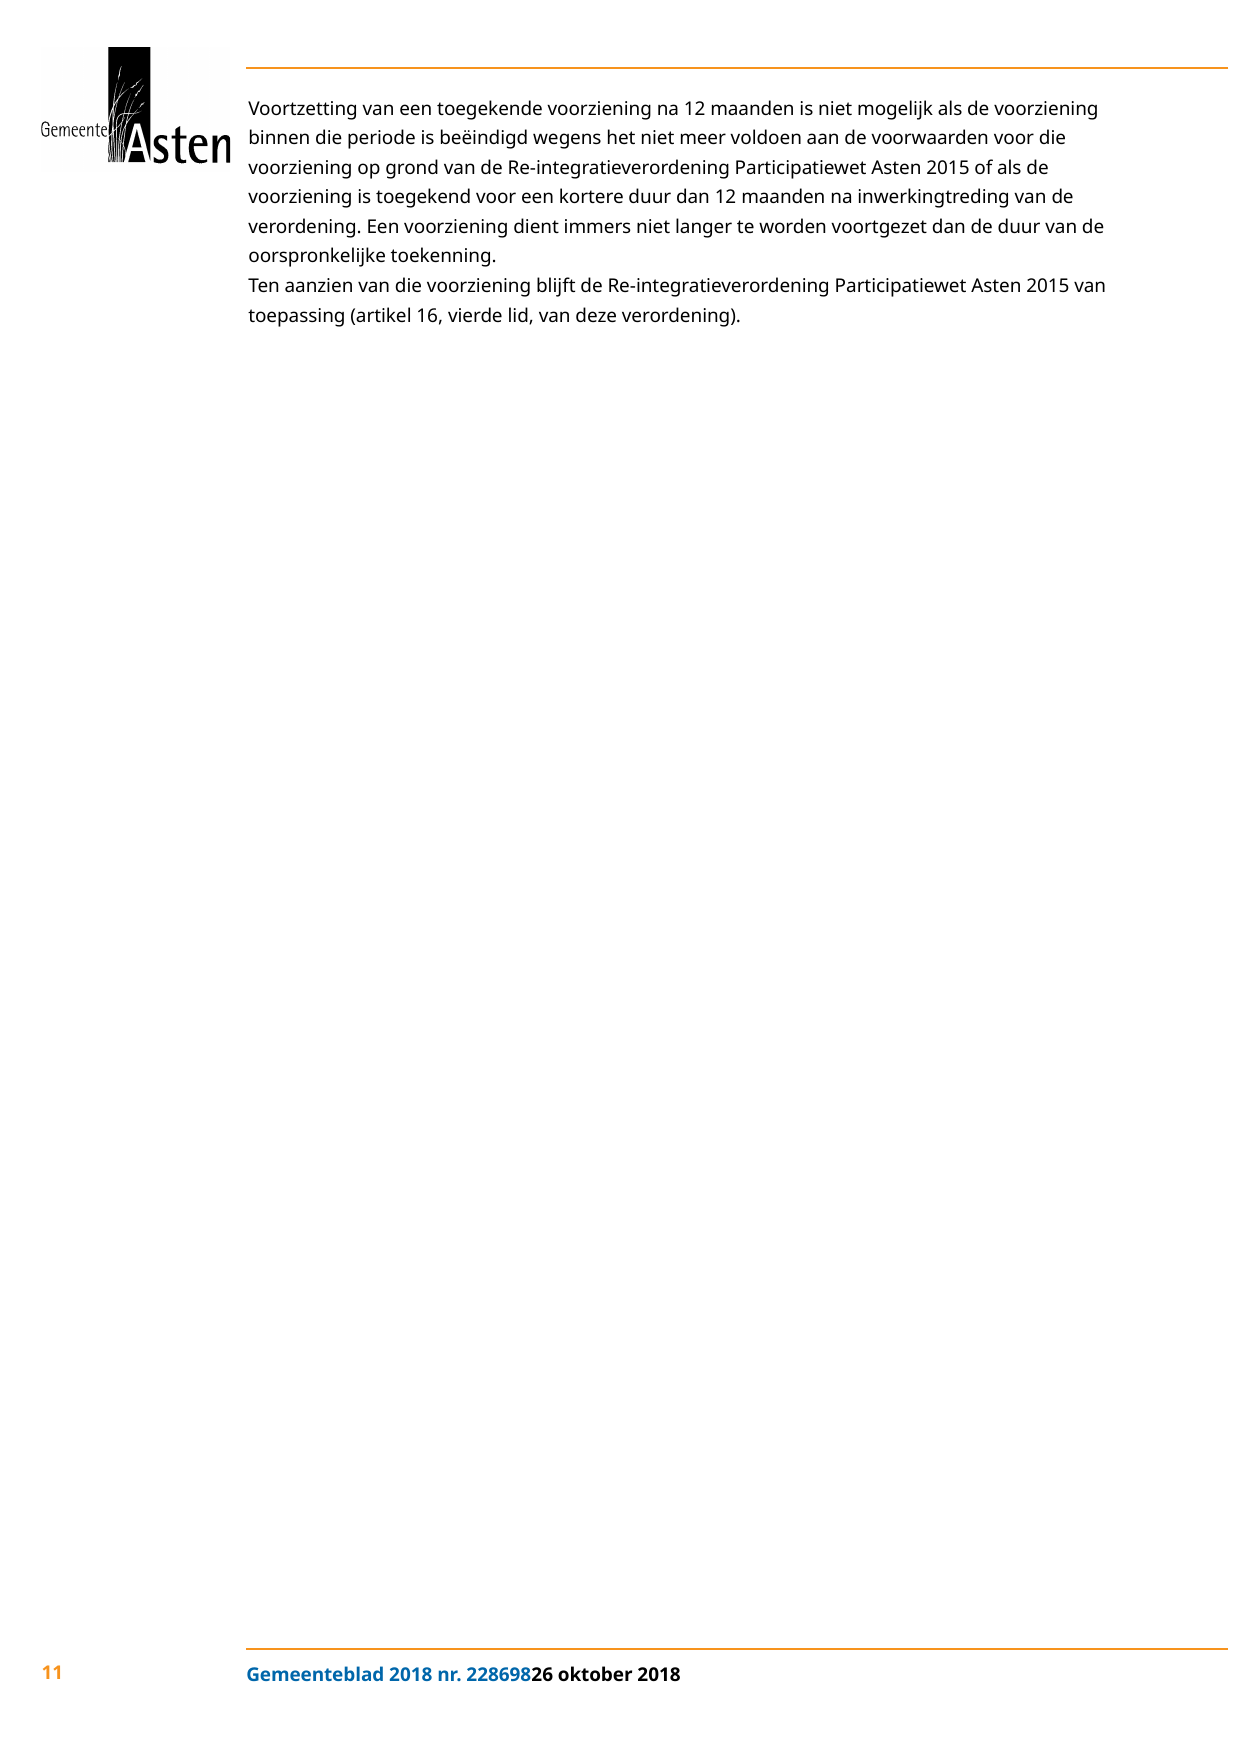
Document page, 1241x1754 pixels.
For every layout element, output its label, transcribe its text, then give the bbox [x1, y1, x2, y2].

text Ten aanzien van die voorziening blijft de Re-integratieverordening Participatiewet Asten 2015 van toepassing (artikel 16, vierde lid, van deze verordening). [248, 272, 1152, 328]
text Voortzetting van een toegekende voorziening na 12 maanden is niet mogelijk als de voorziening binnen die periode is beëindigd wegens het niet meer voldoen aan de voorwaarden voor die voorziening op grond van de Re-integratieverordening Participatiewet Asten 2015 of als de voorziening is toegekend voor een kortere duur dan 12 maanden na inwerkingtreding van de verordening. Een voorziening dient immers niet langer te worden voortgezet dan de duur van de oorspronkelijke toekenning. [248, 95, 1152, 268]
picture [41, 47, 231, 172]
